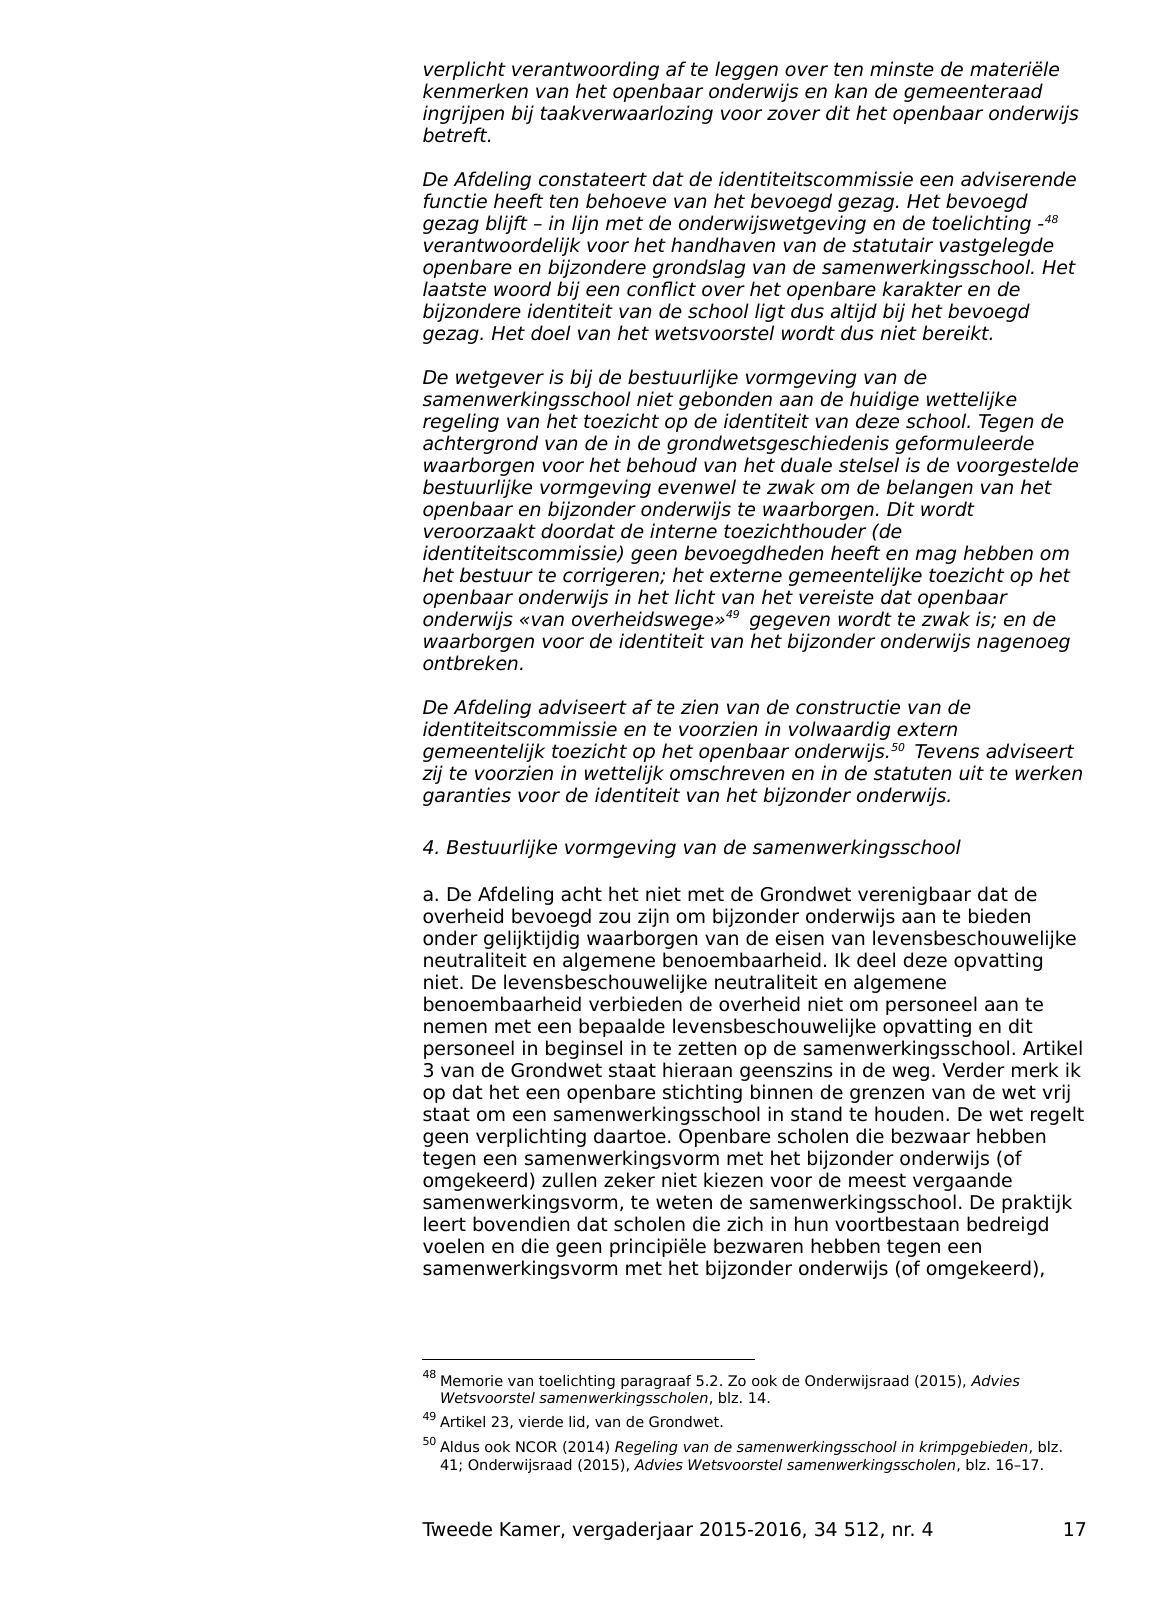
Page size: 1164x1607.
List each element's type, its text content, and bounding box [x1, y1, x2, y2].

text a. De Afdeling acht het niet met de Grondwet verenigbaar dat de overheid bevoegd zou zijn om bijzonder onderwijs aan te bieden onder gelijktijdig waarborgen van de eisen van levensbeschouwelijke neutraliteit en algemene benoembaarheid. Ik deel deze opvatting niet. De levensbeschouwelijke neutraliteit en algemene benoembaarheid verbieden de overheid niet om personeel aan te nemen met een bepaalde levensbeschouwelijke opvatting en dit personeel in beginsel in te zetten op de samenwerkingsschool. Artikel 3 van de Grondwet staat hieraan geenszins in de weg. Verder merk ik op dat het een openbare stichting binnen de grenzen van de wet vrij staat om een samenwerkingsschool in stand te houden. De wet regelt geen verplichting daartoe. Openbare scholen die bezwaar hebben tegen een samenwerkingsvorm met het bijzonder onderwijs (of omgekeerd) zullen zeker niet kiezen voor de meest vergaande samenwerkingsvorm, te weten de samenwerkingsschool. De praktijk leert bovendien dat scholen die zich in hun voortbestaan bedreigd voelen en die geen principiële bezwaren hebben tegen een samenwerkingsvorm met het bijzonder onderwijs (of omgekeerd), [422, 884, 1087, 1279]
subtitle 4. Bestuurlijke vormgeving van de samenwerkingsschool [422, 837, 1087, 859]
text Memorie van toelichting paragraaf 5.2. Zo ook de Onderwijsraad (2015), Advies Wetsvoorstel samenwerkingsscholen, blz. 14. [422, 1368, 1087, 1407]
text Aldus ook NCOR (2014) Regeling van de samenwerkingsschool in krimpgebieden, blz. 41; Onderwijsraad (2015), Advies Wetsvoorstel samenwerkingsscholen, blz. 16–17. [422, 1435, 1087, 1474]
text De Afdeling adviseert af te zien van de constructie van de identiteitscommissie en te voorzien in volwaardig extern gemeentelijk toezicht op het openbaar onderwijs. Tevens adviseert zij te voorzien in wettelijk omschreven en in de statuten uit te werken garanties voor de identiteit van het bijzonder onderwijs. [422, 697, 1087, 807]
text verplicht verantwoording af te leggen over ten minste de materiële kenmerken van het openbaar onderwijs en kan de gemeenteraad ingrijpen bij taakverwaarlozing voor zover dit het openbaar onderwijs betreft. [422, 59, 1087, 147]
text De Afdeling constateert dat de identiteitscommissie een adviserende functie heeft ten behoeve van het bevoegd gezag. Het bevoegd gezag blijft – in lijn met de onderwijswetgeving en de toelichting - verantwoordelijk voor het handhaven van de statutair vastgelegde openbare en bijzondere grondslag van de samenwerkingsschool. Het laatste woord bij een conflict over het openbare karakter en de bijzondere identiteit van de school ligt dus altijd bij het bevoegd gezag. Het doel van het wetsvoorstel wordt dus niet bereikt. [422, 169, 1087, 345]
text De wetgever is bij de bestuurlijke vormgeving van de samenwerkingsschool niet gebonden aan de huidige wettelijke regeling van het toezicht op de identiteit van deze school. Tegen de achtergrond van de in de grondwetsgeschiedenis geformuleerde waarborgen voor het behoud van het duale stelsel is de voorgestelde bestuurlijke vormgeving evenwel te zwak om de belangen van het openbaar en bijzonder onderwijs te waarborgen. Dit wordt veroorzaakt doordat de interne toezichthouder (de identiteitscommissie) geen bevoegdheden heeft en mag hebben om het bestuur te corrigeren; het externe gemeentelijke toezicht op het openbaar onderwijs in het licht van het vereiste dat openbaar onderwijs «van overheidswege» gegeven wordt te zwak is; en de waarborgen voor de identiteit van het bijzonder onderwijs nagenoeg ontbreken. [422, 367, 1087, 675]
text Artikel 23, vierde lid, van de Grondwet. [422, 1410, 1087, 1432]
